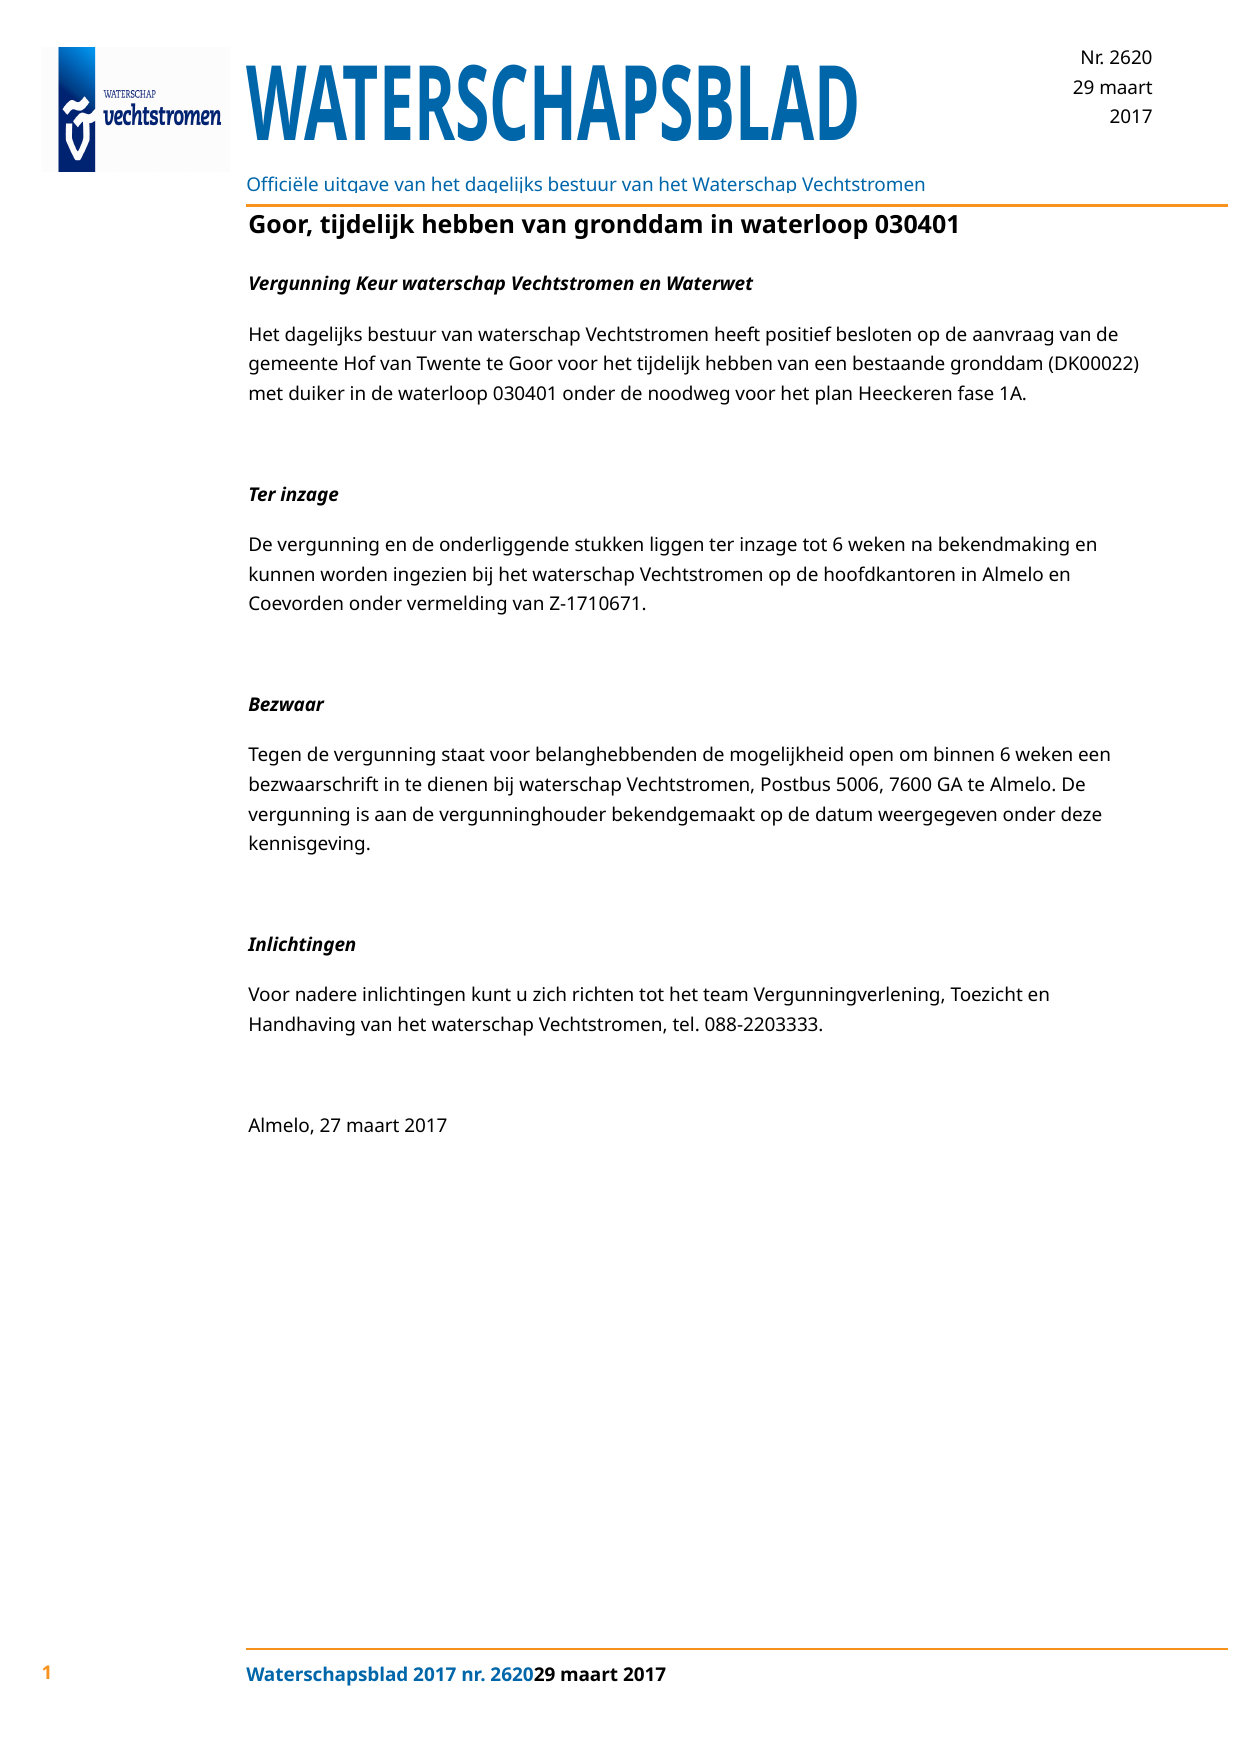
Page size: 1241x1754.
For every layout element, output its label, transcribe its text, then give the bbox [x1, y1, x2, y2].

text Inlichtingen [248, 931, 1152, 957]
text Het dagelijks bestuur van waterschap Vechtstromen heeft positief besloten op de aanvraag van de gemeente Hof van Twente te Goor voor het tijdelijk hebben van een bestaande gronddam (DK00022) met duiker in de waterloop 030401 onder de noodweg voor het plan Heeckeren fase 1A. [248, 321, 1152, 406]
text Goor, tijdelijk hebben van gronddam in waterloop 030401 [248, 207, 1152, 241]
text Ter inzage [248, 481, 1152, 506]
text De vergunning en de onderliggende stukken liggen ter inzage tot 6 weken na bekendmaking en kunnen worden ingezien bij het waterschap Vechtstromen op de hoofdkantoren in Almelo en Coevorden onder vermelding van Z-1710671. [248, 531, 1152, 616]
text Vergunning Keur waterschap Vechtstromen en Waterwet [248, 270, 1152, 296]
text Almelo, 27 maart 2017 [248, 1112, 1152, 1138]
text Tegen de vergunning staat voor belanghebbenden de mogelijkheid open om binnen 6 weken een bezwaarschrift in te dienen bij waterschap Vechtstromen, Postbus 5006, 7600 GA te Almelo. De vergunning is aan de vergunninghouder bekendgemaakt op de datum weergegeven onder deze kennisgeving. [248, 742, 1152, 856]
picture [41, 47, 231, 172]
text Voor nadere inlichtingen kunt u zich richten tot het team Vergunningverlening, Toezicht en Handhaving van het waterschap Vechtstromen, tel. 088-2203333. [248, 982, 1152, 1037]
text Bezwaar [248, 691, 1152, 717]
